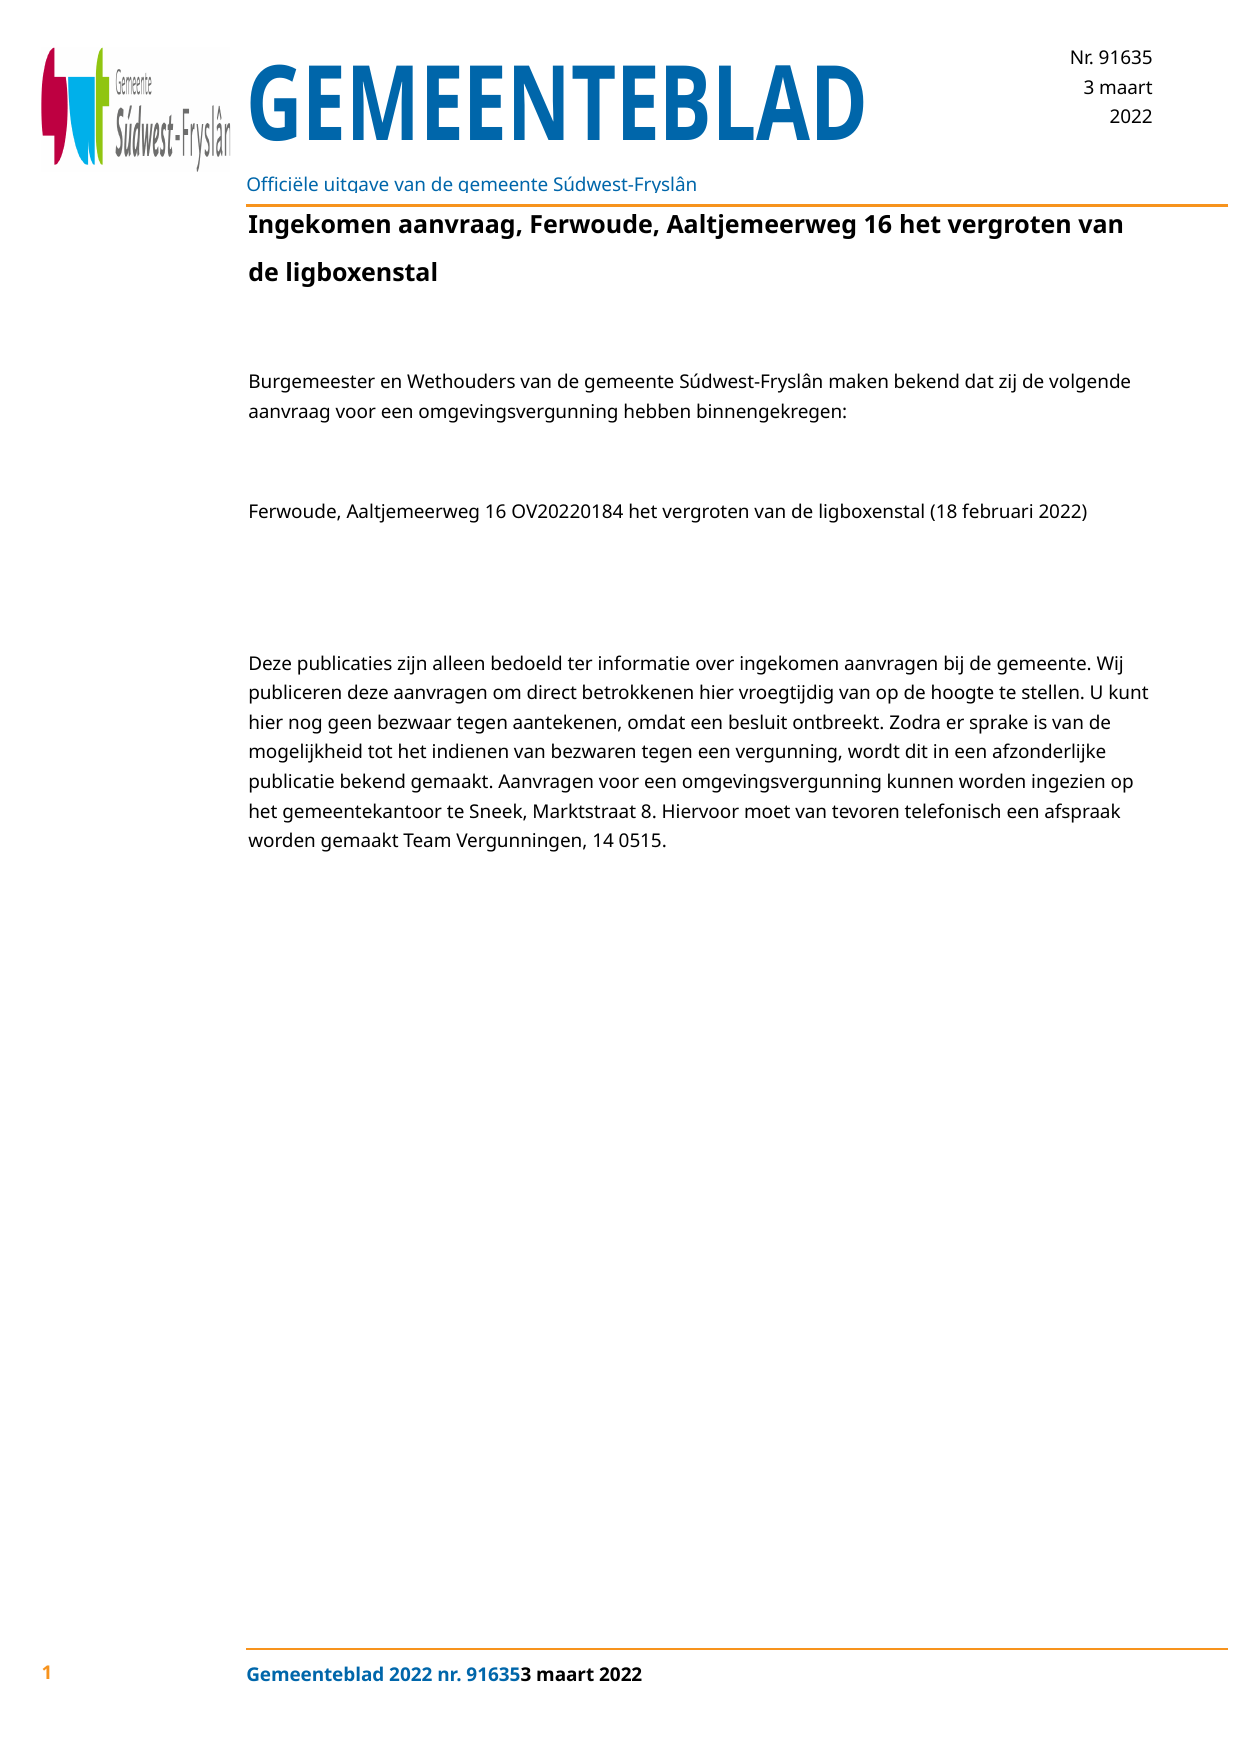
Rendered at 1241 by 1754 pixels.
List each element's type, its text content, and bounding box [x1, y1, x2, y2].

text Ferwoude, Aaltjemeerweg 16 OV20220184 het vergroten van de ligboxenstal (18 februari 2022) [248, 499, 1152, 524]
picture [41, 47, 231, 172]
text Burgemeester en Wethouders van de gemeente Súdwest-Fryslân maken bekend dat zij de volgende aanvraag voor een omgevingsvergunning hebben binnengekregen: [248, 368, 1152, 424]
text Deze publicaties zijn alleen bedoeld ter informatie over ingekomen aanvragen bij de gemeente. Wij publiceren deze aanvragen om direct betrokkenen hier vroegtijdig van op de hoogte te stellen. U kunt hier nog geen bezwaar tegen aantekenen, omdat een besluit ontbreekt. Zodra er sprake is van de mogelijkheid tot het indienen van bezwaren tegen een vergunning, wordt dit in een afzonderlijke publicatie bekend gemaakt. Aanvragen voor een omgevingsvergunning kunnen worden ingezien op het gemeentekantoor te Sneek, Marktstraat 8. Hiervoor moet van tevoren telefonisch een afspraak worden gemaakt Team Vergunningen, 14 0515. [248, 650, 1152, 853]
text Ingekomen aanvraag, Ferwoude, Aaltjemeerweg 16 het vergroten van de ligboxenstal [248, 207, 1152, 288]
